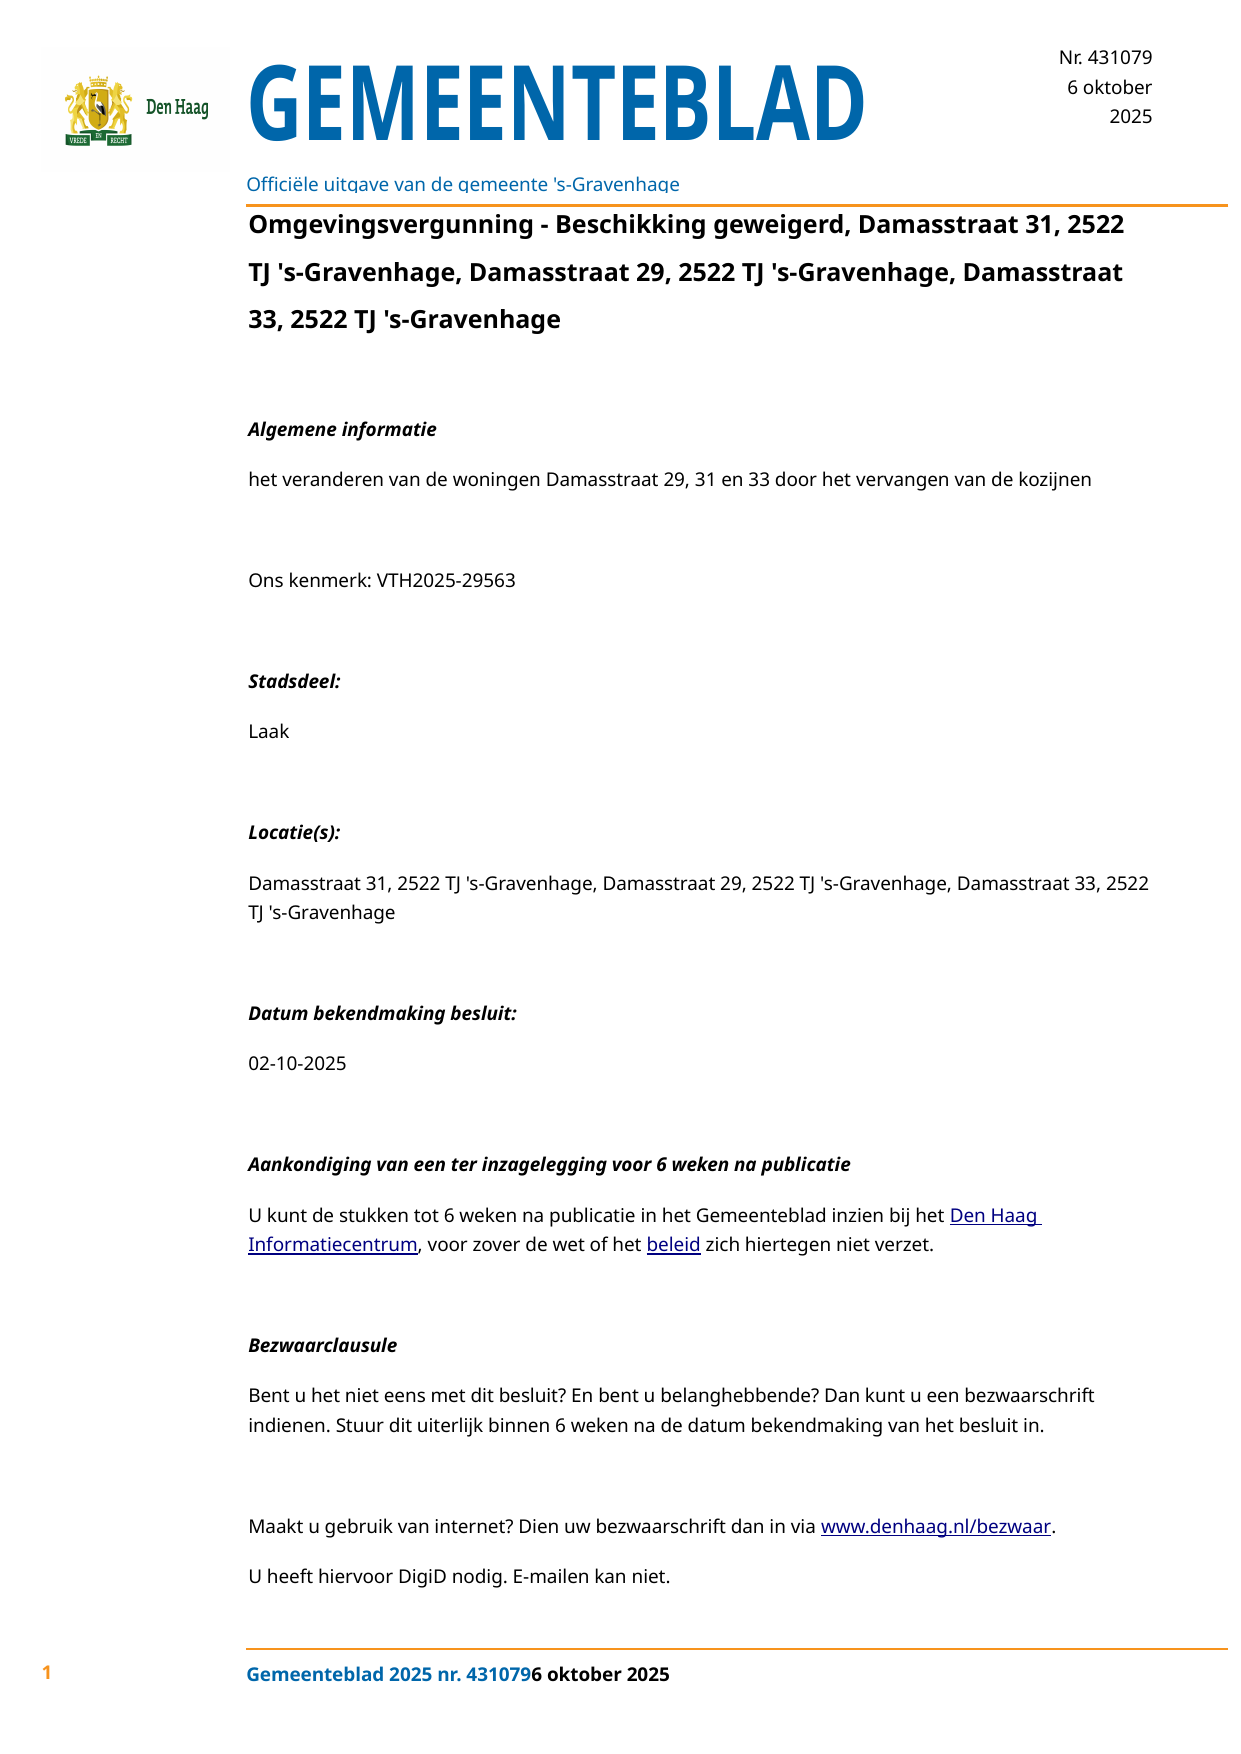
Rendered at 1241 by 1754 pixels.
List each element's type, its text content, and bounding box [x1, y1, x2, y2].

text Ons kenmerk: VTH2025-29563 [248, 567, 1152, 593]
text Stadsdeel: [248, 668, 1152, 694]
text Damasstraat 31, 2522 TJ 's-Gravenhage, Damasstraat 29, 2522 TJ 's-Gravenhage, Damasstraat 33, 2522 TJ 's-Gravenhage [248, 870, 1152, 925]
text Bent u het niet eens met dit besluit? En bent u belanghebbende? Dan kunt u een bezwaarschrift indienen. Stuur dit uiterlijk binnen 6 weken na de datum bekendmaking van het besluit in. [248, 1383, 1152, 1438]
picture [41, 47, 231, 172]
text Maakt u gebruik van internet? Dien uw bezwaarschrift dan in via www.denhaag.nl/bezwaar. [248, 1513, 1152, 1539]
text Datum bekendmaking besluit: [248, 1000, 1152, 1026]
text Omgevingsvergunning - Beschikking geweigerd, Damasstraat 31, 2522 TJ 's-Gravenhage, Damasstraat 29, 2522 TJ 's-Gravenhage, Damasstraat 33, 2522 TJ 's-Gravenhage [248, 207, 1152, 336]
text Aankondiging van een ter inzagelegging voor 6 weken na publicatie [248, 1151, 1152, 1177]
text U kunt de stukken tot 6 weken na publicatie in het Gemeenteblad inzien bij het Den Haag Informatiecentrum, voor zover de wet of het beleid zich hiertegen niet verzet. [248, 1202, 1152, 1257]
text Locatie(s): [248, 819, 1152, 845]
text Laak [248, 718, 1152, 744]
text 02-10-2025 [248, 1051, 1152, 1076]
text Bezwaarclausule [248, 1332, 1152, 1358]
text U heeft hiervoor DigiD nodig. E-mailen kan niet. [248, 1563, 1152, 1589]
text Algemene informatie [248, 416, 1152, 442]
text het veranderen van de woningen Damasstraat 29, 31 en 33 door het vervangen van de kozijnen [248, 466, 1152, 492]
